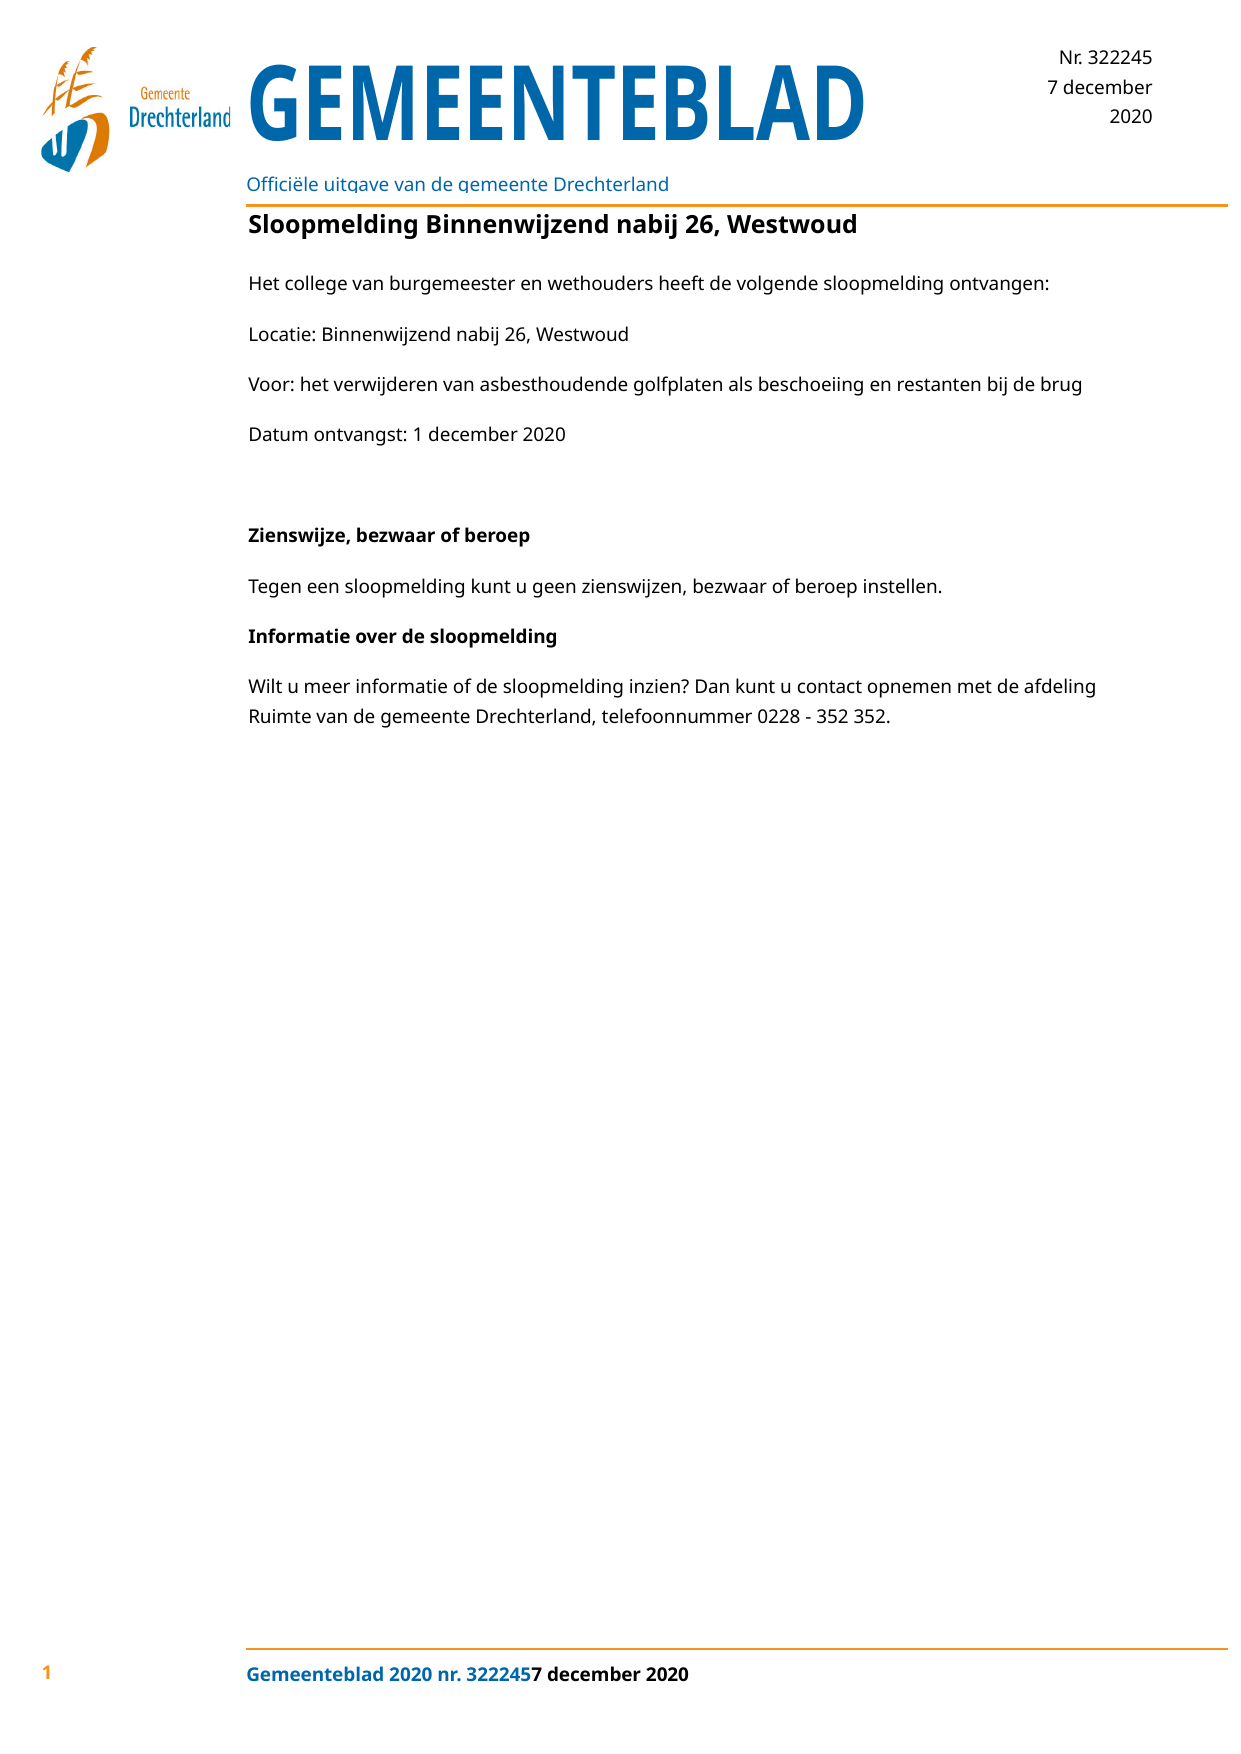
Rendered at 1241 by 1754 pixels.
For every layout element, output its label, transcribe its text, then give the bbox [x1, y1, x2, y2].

text Locatie: Binnenwijzend nabij 26, Westwoud [248, 321, 1152, 346]
picture [41, 47, 231, 172]
text Het college van burgemeester en wethouders heeft de volgende sloopmelding ontvangen: [248, 270, 1152, 296]
text Tegen een sloopmelding kunt u geen zienswijzen, bezwaar of beroep instellen. [248, 573, 1152, 598]
text Voor: het verwijderen van asbesthoudende golfplaten als beschoeiing en restanten bij de brug [248, 371, 1152, 397]
picture [226, 115, 231, 124]
text Wilt u meer informatie of de sloopmelding inzien? Dan kunt u contact opnemen met de afdeling Ruimte van de gemeente Drechterland, telefoonnummer 0228 - 352 352. [248, 674, 1152, 729]
text Sloopmelding Binnenwijzend nabij 26, Westwoud [248, 207, 1152, 241]
text Datum ontvangst: 1 december 2020 [248, 422, 1152, 447]
picture [41, 158, 64, 172]
text Informatie over de sloopmelding [248, 623, 1152, 649]
text Zienswijze, bezwaar of beroep [248, 522, 1152, 548]
